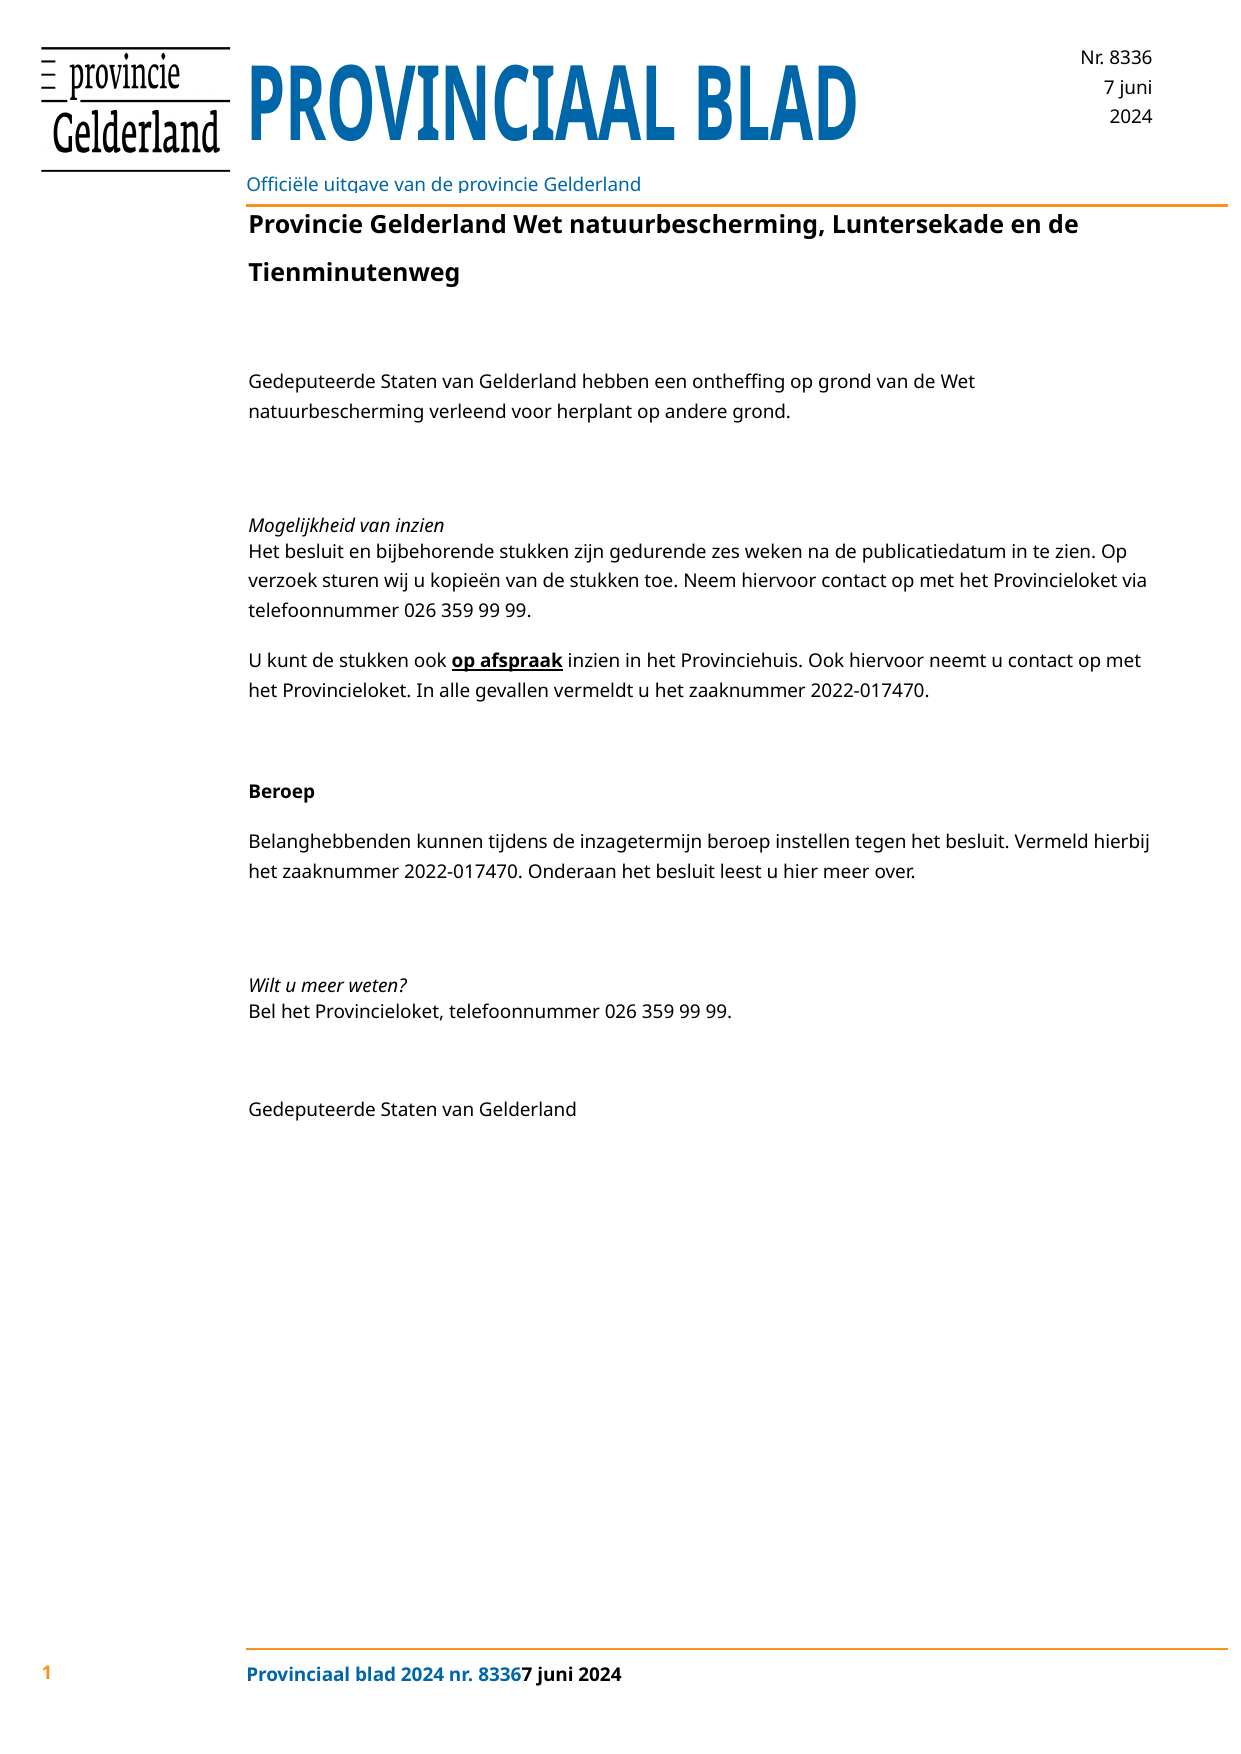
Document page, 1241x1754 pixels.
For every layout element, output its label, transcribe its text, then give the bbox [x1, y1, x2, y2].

text U kunt de stukken ook op afspraak inzien in het Provinciehuis. Ook hiervoor neemt u contact op met het Provincieloket. In alle gevallen vermeldt u het zaaknummer 2022-017470. [248, 648, 1152, 703]
text Beroep [248, 778, 1152, 804]
text Wilt u meer weten? [248, 972, 1152, 998]
picture [41, 47, 231, 172]
text Belanghebbenden kunnen tijdens de inzagetermijn beroep instellen tegen het besluit. Vermeld hierbij het zaaknummer 2022-017470. Onderaan het besluit leest u hier meer over. [248, 828, 1152, 884]
text Mogelijkheid van inzien [248, 512, 1152, 538]
text Het besluit en bijbehorende stukken zijn gedurende zes weken na de publicatiedatum in te zien. Op verzoek sturen wij u kopieën van de stukken toe. Neem hiervoor contact op met het Provincieloket via telefoonnummer 026 359 99 99. [248, 538, 1152, 623]
text Provincie Gelderland Wet natuurbescherming, Luntersekade en de Tienminutenweg [248, 207, 1152, 288]
text Bel het Provincieloket, telefoonnummer 026 359 99 99. [248, 998, 1152, 1024]
text Gedeputeerde Staten van Gelderland hebben een ontheffing op grond van de Wet natuurbescherming verleend voor herplant op andere grond. [248, 368, 1152, 424]
text Gedeputeerde Staten van Gelderland [248, 1096, 1152, 1122]
